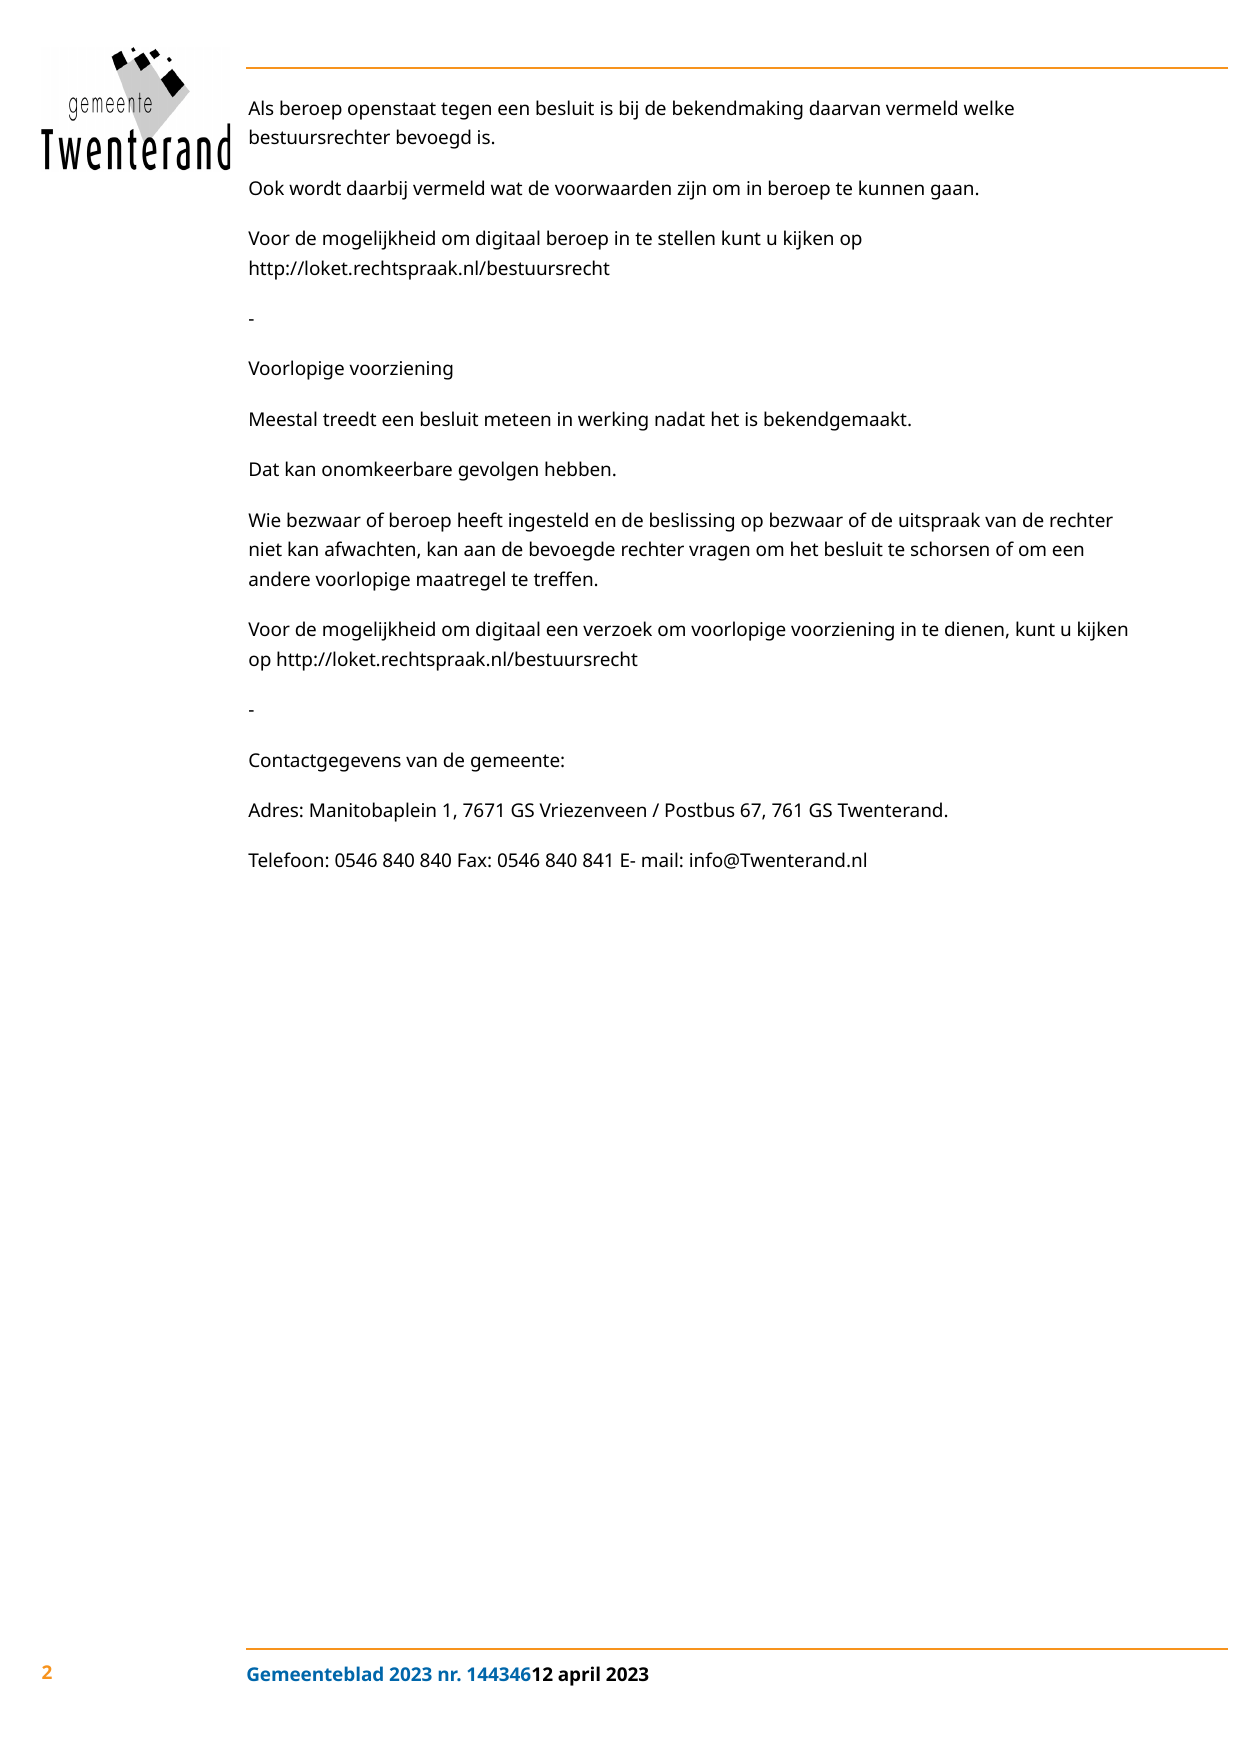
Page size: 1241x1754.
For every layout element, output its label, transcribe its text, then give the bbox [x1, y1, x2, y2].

text Ook wordt daarbij vermeld wat de voorwaarden zijn om in beroep te kunnen gaan. [248, 175, 1152, 201]
text Als beroep openstaat tegen een besluit is bij de bekendmaking daarvan vermeld welke bestuursrechter bevoegd is. [248, 95, 1152, 150]
text - [248, 696, 1152, 722]
text Wie bezwaar of beroep heeft ingesteld en de beslissing op bezwaar of de uitspraak van de rechter niet kan afwachten, kan aan de bevoegde rechter vragen om het besluit te schorsen of om een andere voorlopige maatregel te treffen. [248, 507, 1152, 592]
text Contactgegevens van de gemeente: [248, 747, 1152, 773]
text - [248, 305, 1152, 331]
text Voor de mogelijkheid om digitaal een verzoek om voorlopige voorziening in te dienen, kunt u kijken op http://loket.rechtspraak.nl/bestuursrecht [248, 616, 1152, 672]
picture [41, 47, 231, 172]
text Voorlopige voorziening [248, 356, 1152, 381]
text Meestal treedt een besluit meteen in werking nadat het is bekendgemaakt. [248, 406, 1152, 432]
text Adres: Manitobaplein 1, 7671 GS Vriezenveen / Postbus 67, 761 GS Twenterand. [248, 797, 1152, 823]
text Dat kan onomkeerbare gevolgen hebben. [248, 456, 1152, 482]
text Voor de mogelijkheid om digitaal beroep in te stellen kunt u kijken op http://loket.rechtspraak.nl/bestuursrecht [248, 225, 1152, 281]
text Telefoon: 0546 840 840 Fax: 0546 840 841 E- mail: info@Twenterand.nl [248, 848, 1152, 873]
